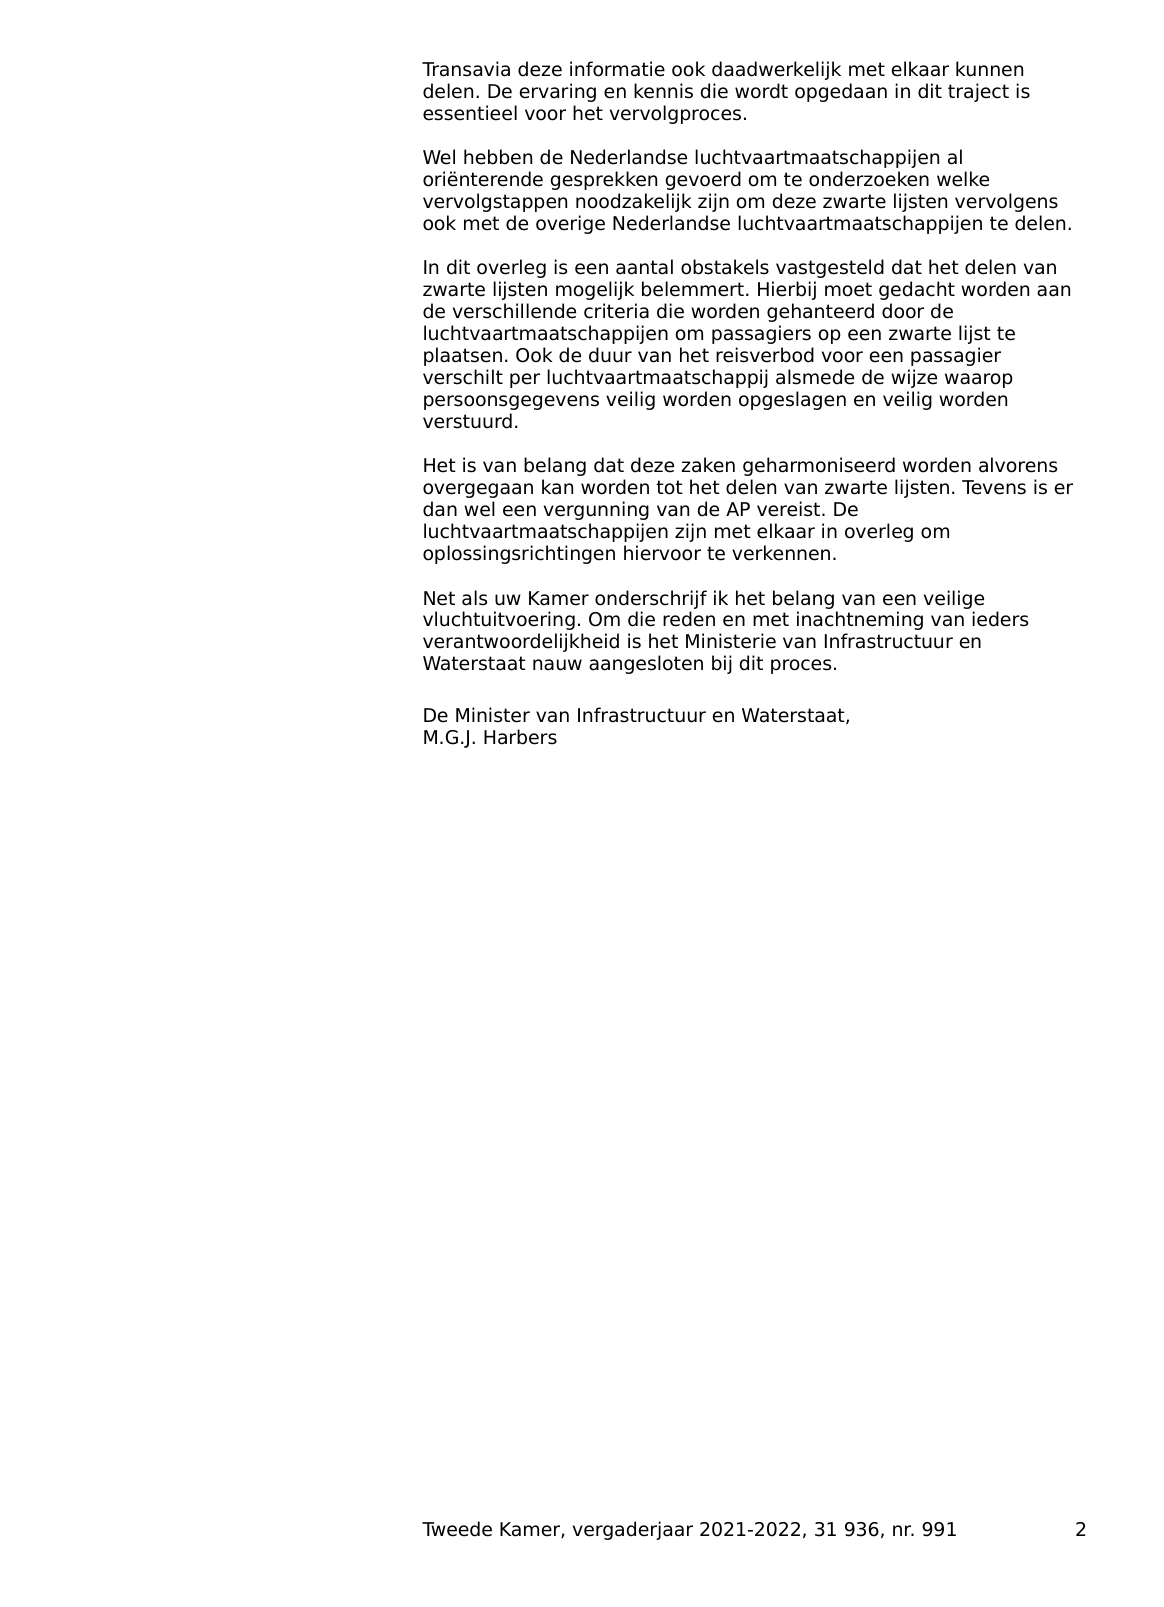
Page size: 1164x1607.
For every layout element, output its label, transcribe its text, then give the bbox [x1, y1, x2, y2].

text In dit overleg is een aantal obstakels vastgesteld dat het delen van zwarte lijsten mogelijk belemmert. Hierbij moet gedacht worden aan de verschillende criteria die worden gehanteerd door de luchtvaartmaatschappijen om passagiers op een zwarte lijst te plaatsen. Ook de duur van het reisverbod voor een passagier verschilt per luchtvaartmaatschappij alsmede de wijze waarop persoonsgegevens veilig worden opgeslagen en veilig worden verstuurd. [422, 257, 1087, 433]
text Net als uw Kamer onderschrijf ik het belang van een veilige vluchtuitvoering. Om die reden en met inachtneming van ieders verantwoordelijkheid is het Ministerie van Infrastructuur en Waterstaat nauw aangesloten bij dit proces. [422, 587, 1087, 675]
text Het is van belang dat deze zaken geharmoniseerd worden alvorens overgegaan kan worden tot het delen van zwarte lijsten. Tevens is er dan wel een vergunning van de AP vereist. De luchtvaartmaatschappijen zijn met elkaar in overleg om oplossingsrichtingen hiervoor te verkennen. [422, 455, 1087, 565]
text De Minister van Infrastructuur en Waterstaat, M.G.J. Harbers [422, 705, 1087, 749]
text Wel hebben de Nederlandse luchtvaartmaatschappijen al oriënterende gesprekken gevoerd om te onderzoeken welke vervolgstappen noodzakelijk zijn om deze zwarte lijsten vervolgens ook met de overige Nederlandse luchtvaartmaatschappijen te delen. [422, 147, 1087, 235]
text Transavia deze informatie ook daadwerkelijk met elkaar kunnen delen. De ervaring en kennis die wordt opgedaan in dit traject is essentieel voor het vervolgproces. [422, 59, 1087, 125]
